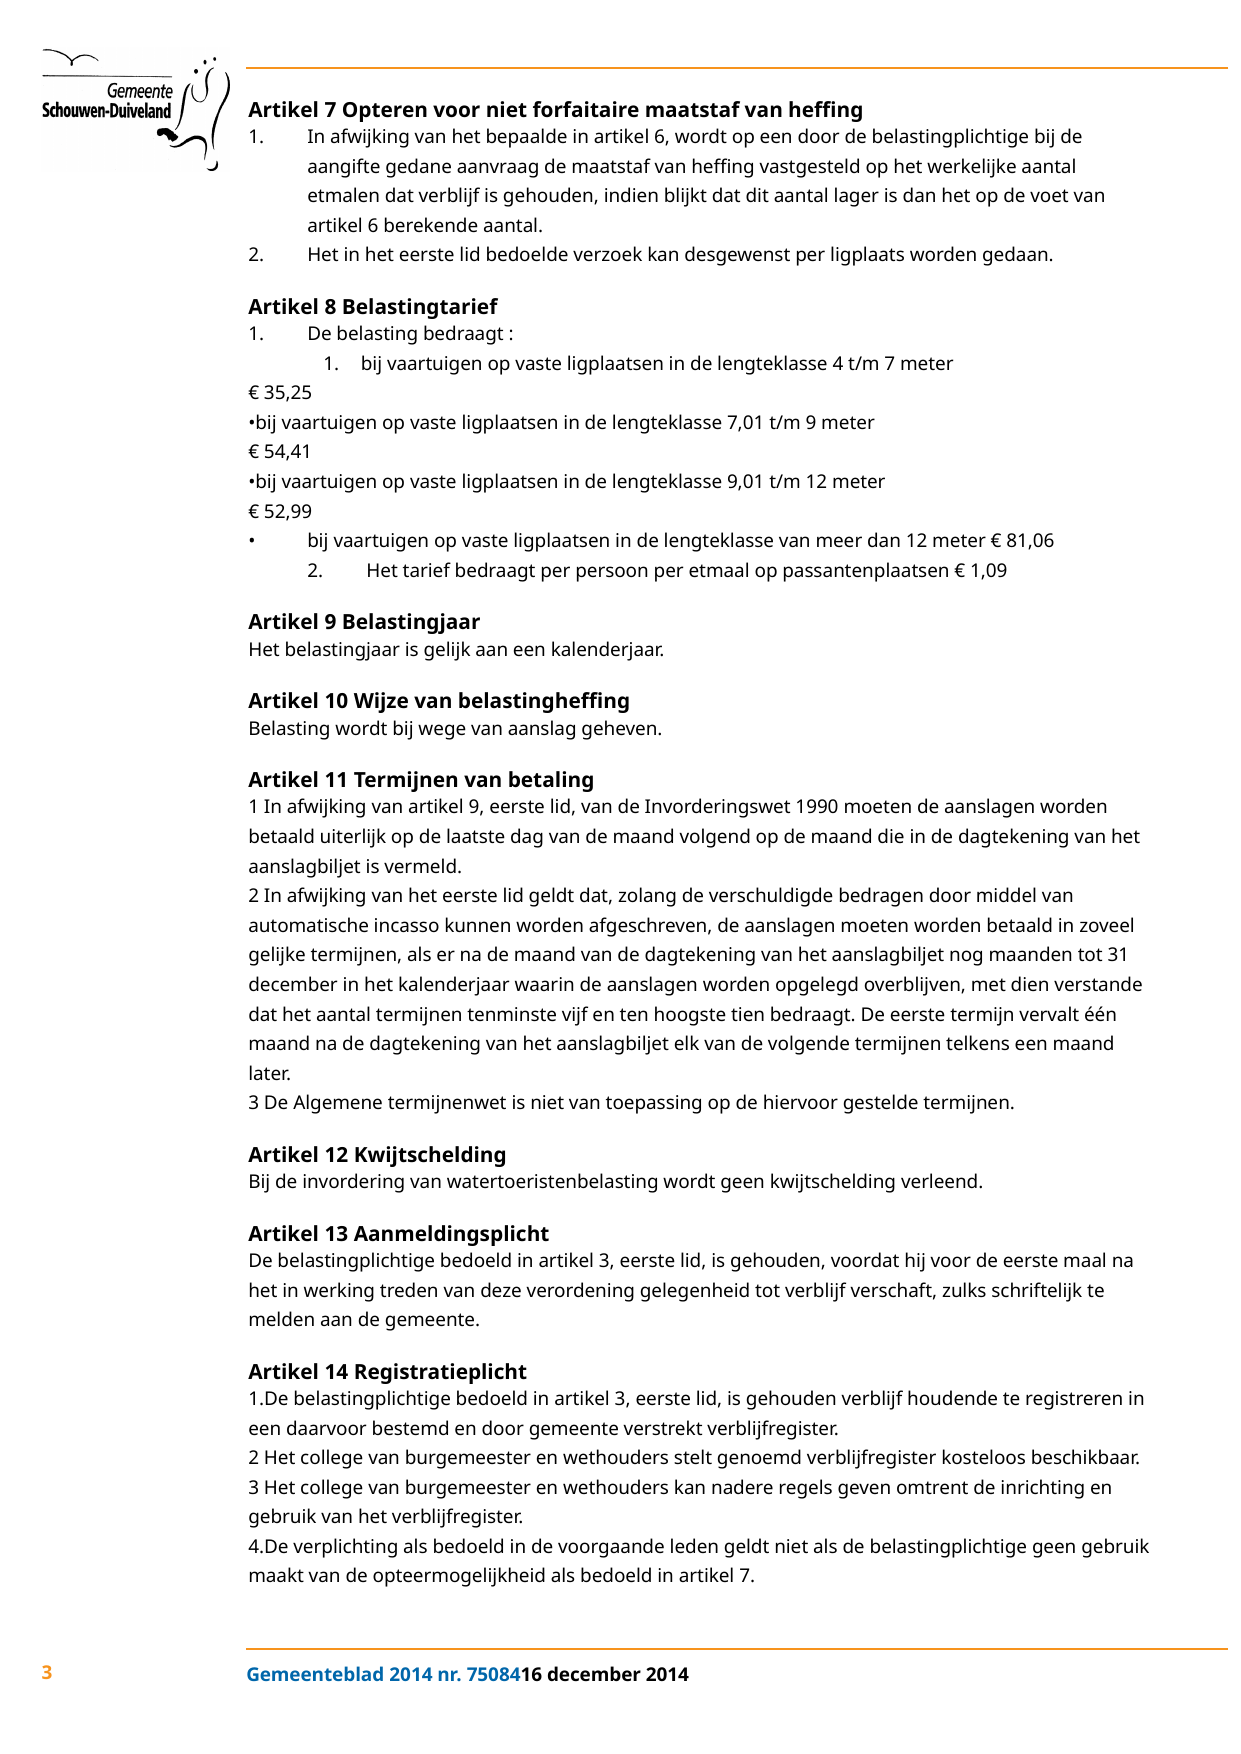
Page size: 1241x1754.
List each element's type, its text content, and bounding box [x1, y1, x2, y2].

list bij vaartuigen op vaste ligplaatsen in de lengteklasse 4 t/m 7 meter [323, 350, 1152, 376]
text De belastingplichtige bedoeld in artikel 3, eerste lid, is gehouden, voordat hij voor de eerste maal na het in werking treden van deze verordening gelegenheid tot verblijf verschaft, zulks schriftelijk te melden aan de gemeente. [248, 1247, 1152, 1332]
text 1 In afwijking van artikel 9, eerste lid, van de Invorderingswet 1990 moeten de aanslagen worden betaald uiterlijk op de laatste dag van de maand volgend op de maand die in de dagtekening van het aanslagbiljet is vermeld. [248, 794, 1152, 878]
text Artikel 9 Belastingjaar [248, 607, 1152, 636]
text •bij vaartuigen op vaste ligplaatsen in de lengteklasse 7,01 t/m 9 meter [248, 409, 1152, 435]
list De belasting bedraagt : [248, 320, 1152, 346]
text Artikel 13 Aanmeldingsplicht [248, 1219, 1152, 1247]
text 4.De verplichting als bedoeld in de voorgaande leden geldt niet als de belastingplichtige geen gebruik maakt van de opteermogelijkheid als bedoeld in artikel 7. [248, 1533, 1152, 1588]
text 3 Het college van burgemeester en wethouders kan nadere regels geven omtrent de inrichting en gebruik van het verblijfregister. [248, 1474, 1152, 1529]
text Bij de invordering van watertoeristenbelasting wordt geen kwijtschelding verleend. [248, 1168, 1152, 1194]
text 1.De belastingplichtige bedoeld in artikel 3, eerste lid, is gehouden verblijf houdende te registreren in een daarvoor bestemd en door gemeente verstrekt verblijfregister. [248, 1385, 1152, 1441]
list In afwijking van het bepaalde in artikel 6, wordt op een door de belastingplichtige bij de aangifte gedane aanvraag de maatstaf van heffing vastgesteld op het werkelijke aantal etmalen dat verblijf is gehouden, indien blijkt dat dit aantal lager is dan het op de voet van artikel 6 berekende aantal. [248, 123, 1152, 238]
text 3 De Algemene termijnenwet is niet van toepassing op de hiervoor gestelde termijnen. [248, 1089, 1152, 1115]
text 2 Het college van burgemeester en wethouders stelt genoemd verblijfregister kosteloos beschikbaar. [248, 1444, 1152, 1470]
text Artikel 14 Registratieplicht [248, 1357, 1152, 1385]
text Het belastingjaar is gelijk aan een kalenderjaar. [248, 636, 1152, 662]
text Artikel 11 Termijnen van betaling [248, 765, 1152, 794]
text 2 In afwijking van het eerste lid geldt dat, zolang de verschuldigde bedragen door middel van automatische incasso kunnen worden afgeschreven, de aanslagen moeten worden betaald in zoveel gelijke termijnen, als er na de maand van de dagtekening van het aanslagbiljet nog maanden tot 31 december in het kalenderjaar waarin de aanslagen worden opgelegd overblijven, met dien verstande dat het aantal termijnen tenminste vijf en ten hoogste tien bedraagt. De eerste termijn vervalt één maand na de dagtekening van het aanslagbiljet elk van de volgende termijnen telkens een maand later. [248, 882, 1152, 1086]
list bij vaartuigen op vaste ligplaatsen in de lengteklasse van meer dan 12 meter € 81,06 [248, 527, 1152, 553]
text Belasting wordt bij wege van aanslag geheven. [248, 715, 1152, 741]
text € 52,99 [248, 498, 1152, 524]
picture [41, 47, 231, 172]
list Het in het eerste lid bedoelde verzoek kan desgewenst per ligplaats worden gedaan. [248, 242, 1152, 267]
text Artikel 7 Opteren voor niet forfaitaire maatstaf van heffing [248, 95, 1152, 123]
list Het tarief bedraagt per persoon per etmaal op passantenplaatsen € 1,09 [307, 557, 1152, 583]
text € 54,41 [248, 439, 1152, 464]
text Artikel 12 Kwijtschelding [248, 1140, 1152, 1168]
text •bij vaartuigen op vaste ligplaatsen in de lengteklasse 9,01 t/m 12 meter [248, 468, 1152, 494]
text Artikel 10 Wijze van belastingheffing [248, 686, 1152, 715]
text Artikel 8 Belastingtarief [248, 292, 1152, 320]
text € 35,25 [248, 379, 1152, 405]
